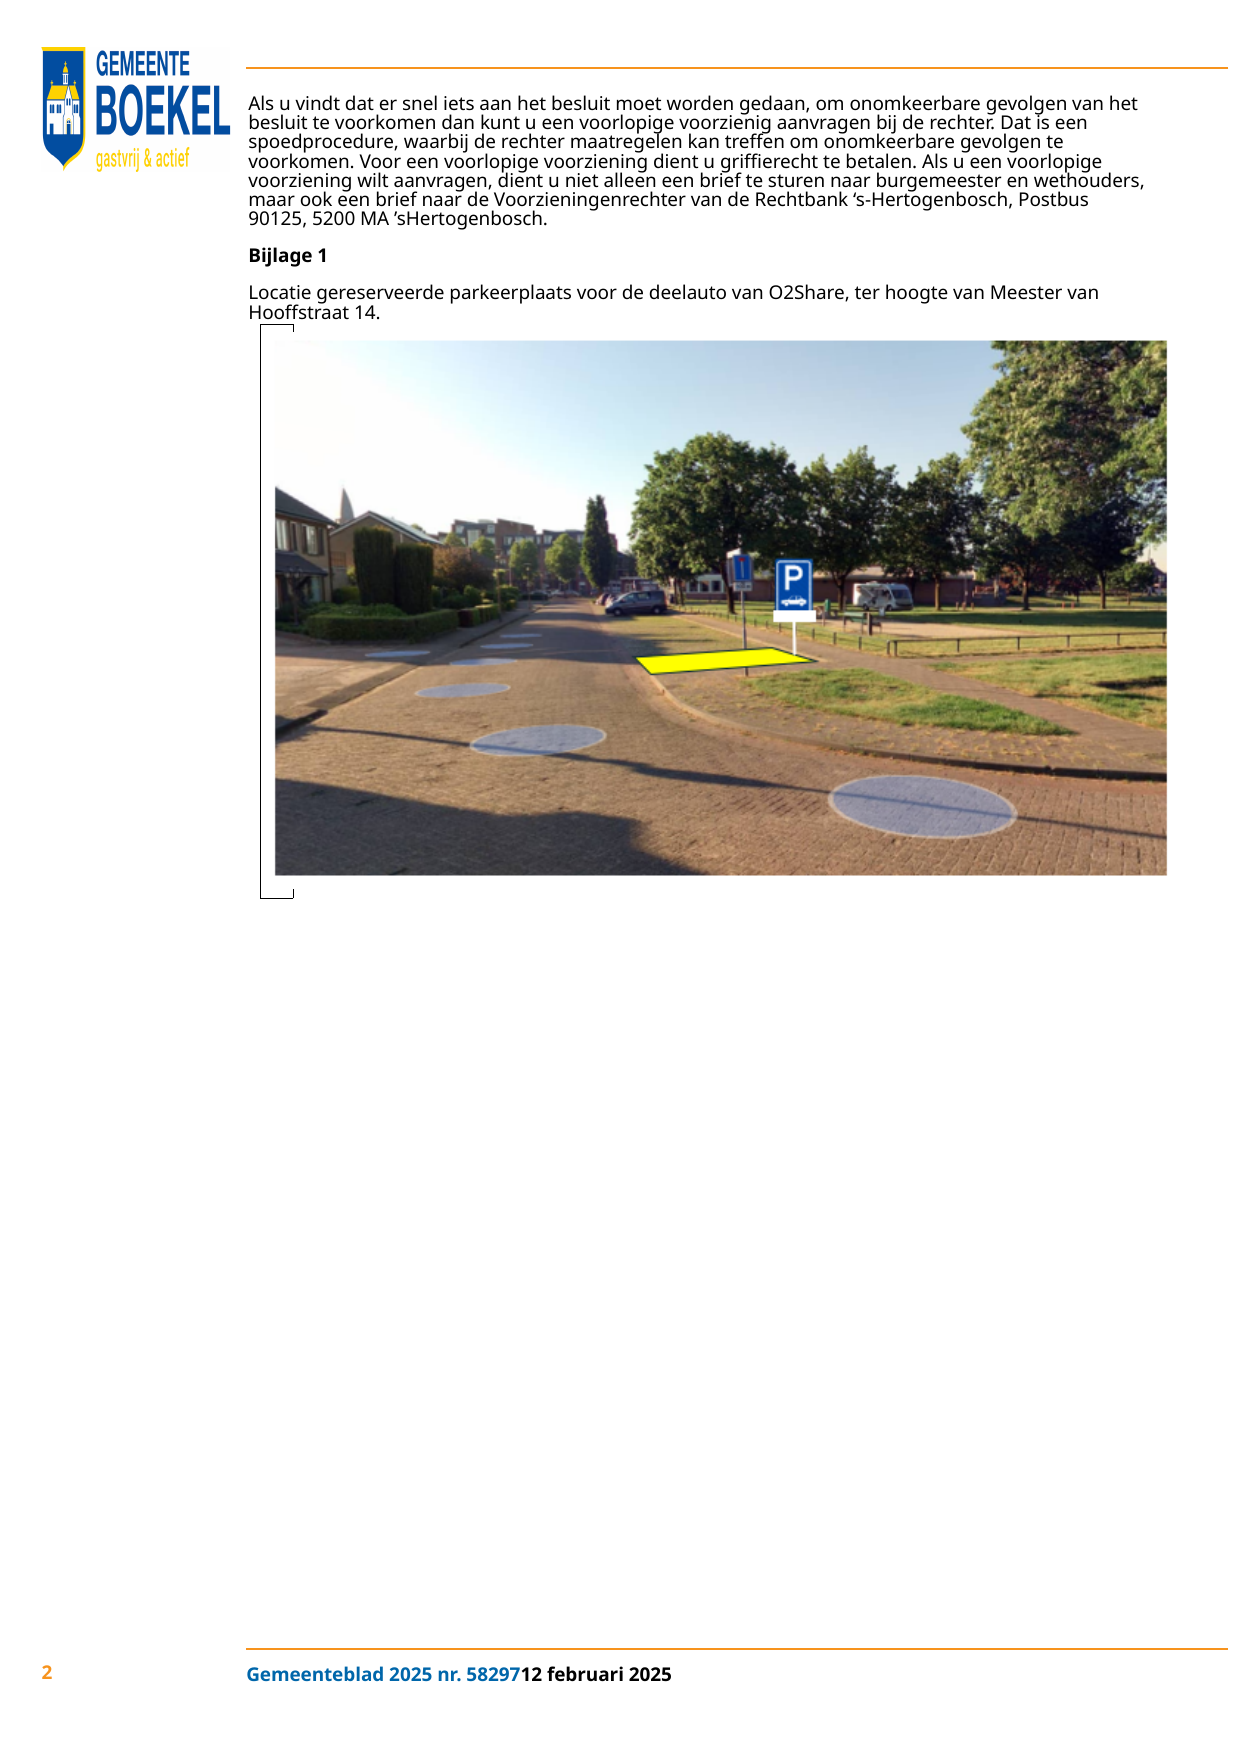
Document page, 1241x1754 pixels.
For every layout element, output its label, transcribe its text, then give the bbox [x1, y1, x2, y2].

text Als u vindt dat er snel iets aan het besluit moet worden gedaan, om onomkeerbare gevolgen van het besluit te voorkomen dan kunt u een voorlopige voorzienig aanvragen bij de rechter. Dat is een spoedprocedure, waarbij de rechter maatregelen kan treffen om onomkeerbare gevolgen te voorkomen. Voor een voorlopige voorziening dient u griffierecht te betalen. Als u een voorlopige voorziening wilt aanvragen, dient u niet alleen een brief te sturen naar burgemeester en wethouders, maar ook een brief naar de Voorzieningenrechter van de Rechtbank ‘s-Hertogenbosch, Postbus 90125, 5200 MA ’sHertogenbosch. [248, 95, 1152, 230]
text Locatie gereserveerde parkeerplaats voor de deelauto van O2Share, ter hoogte van Meester van Hooffstraat 14. [248, 284, 1152, 323]
picture [268, 332, 1173, 889]
text Bijlage 1 [248, 247, 1152, 267]
picture [41, 47, 231, 172]
